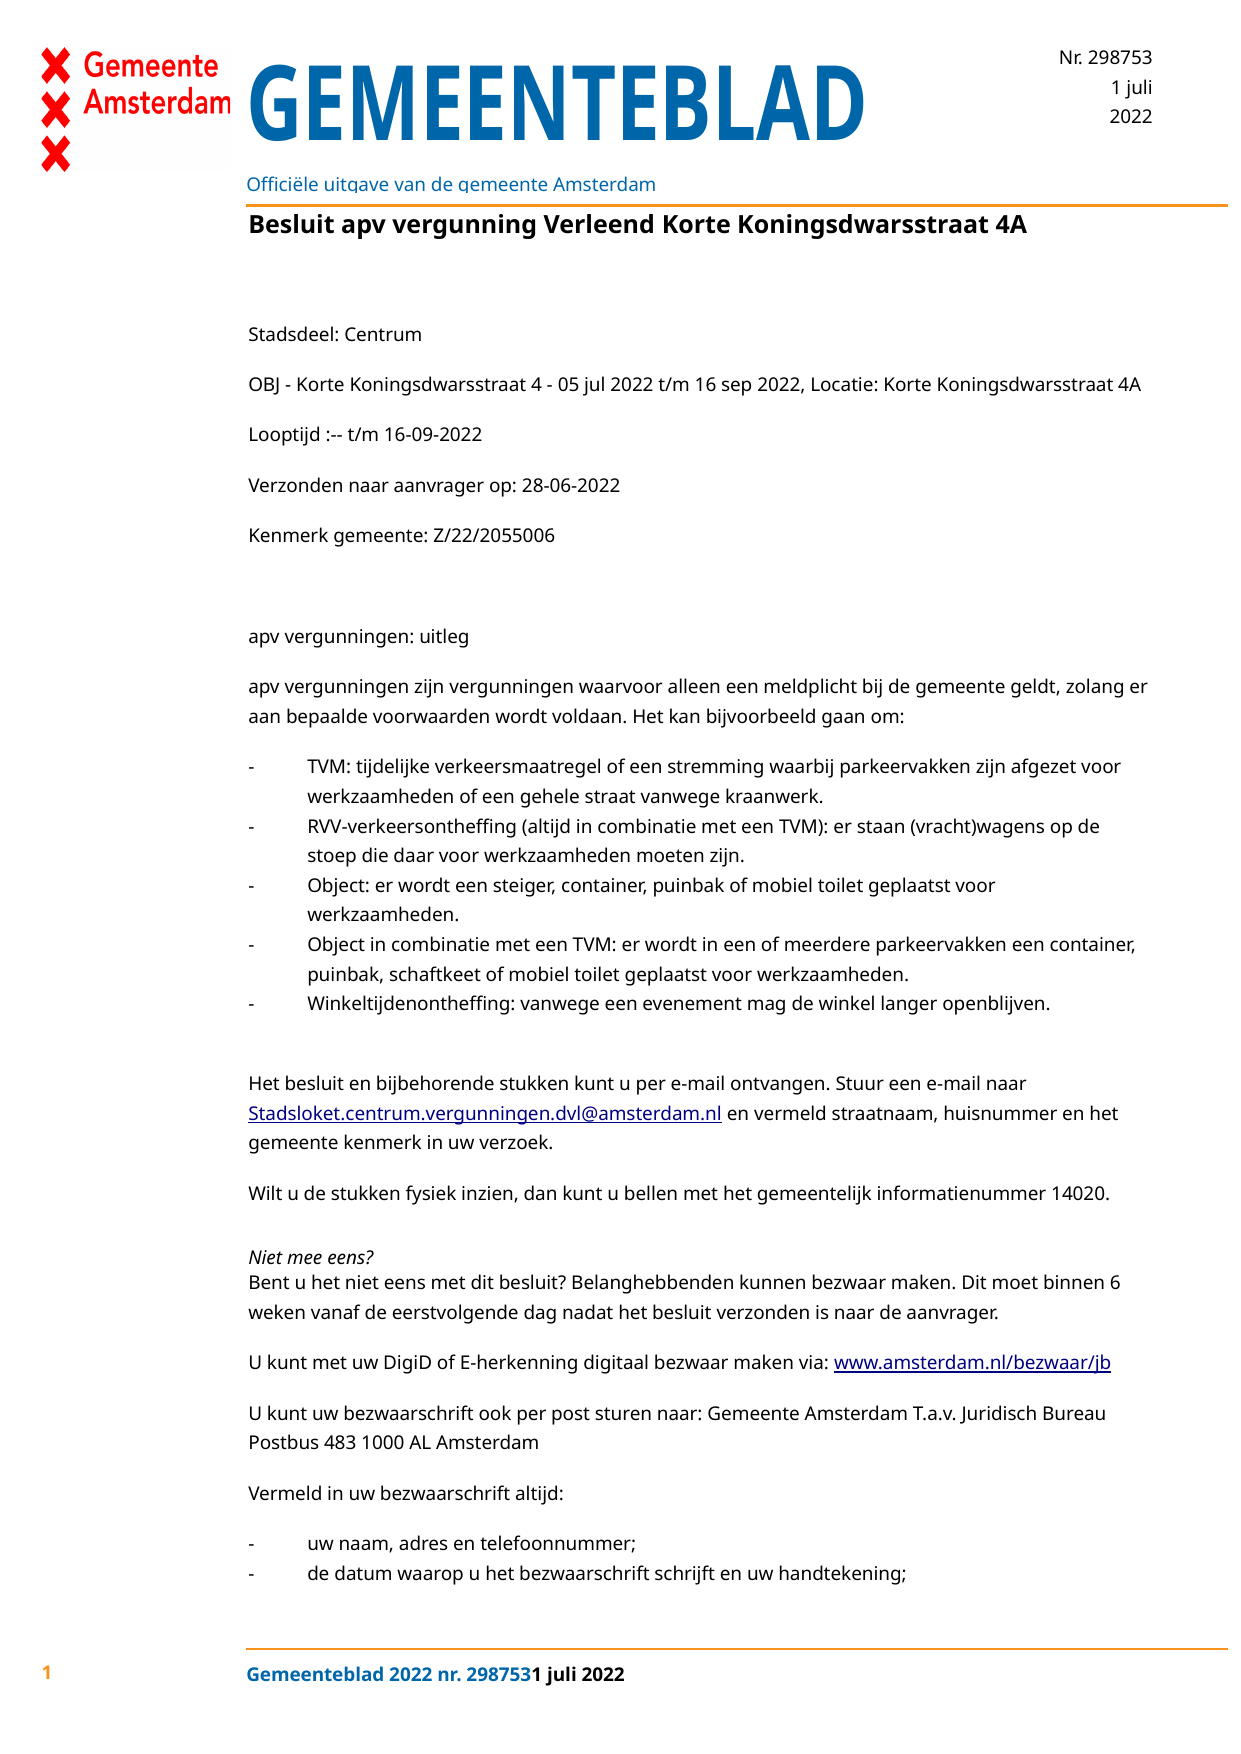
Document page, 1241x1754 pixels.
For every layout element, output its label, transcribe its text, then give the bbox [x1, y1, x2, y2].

text Looptijd :-- t/m 16-09-2022 [248, 422, 1152, 447]
list Winkeltijdenontheffing: vanwege een evenement mag de winkel langer openblijven. [248, 990, 1152, 1016]
list uw naam, adres en telefoonnummer; [248, 1530, 1152, 1556]
text Bent u het niet eens met dit besluit? Belanghebbenden kunnen bezwaar maken. Dit moet binnen 6 weken vanaf de eerstvolgende dag nadat het besluit verzonden is naar de aanvrager. [248, 1269, 1152, 1325]
picture [41, 47, 231, 172]
text Kenmerk gemeente: Z/22/2055006 [248, 522, 1152, 548]
list Object in combinatie met een TVM: er wordt in een of meerdere parkeervakken een container, puinbak, schaftkeet of mobiel toilet geplaatst voor werkzaamheden. [248, 931, 1152, 986]
text Stadsdeel: Centrum [248, 321, 1152, 346]
list de datum waarop u het bezwaarschrift schrijft en uw handtekening; [248, 1560, 1152, 1586]
text Vermeld in uw bezwaarschrift altijd: [248, 1480, 1152, 1506]
text Niet mee eens? [248, 1244, 1152, 1269]
text Wilt u de stukken fysiek inzien, dan kunt u bellen met het gemeentelijk informatienummer 14020. [248, 1180, 1152, 1206]
text Het besluit en bijbehorende stukken kunt u per e-mail ontvangen. Stuur een e-mail naar Stadsloket.centrum.vergunningen.dvl@amsterdam.nl en vermeld straatnaam, huisnummer en het gemeente kenmerk in uw verzoek. [248, 1070, 1152, 1155]
text U kunt uw bezwaarschrift ook per post sturen naar: Gemeente Amsterdam T.a.v. Juridisch Bureau Postbus 483 1000 AL Amsterdam [248, 1400, 1152, 1455]
list Object: er wordt een steiger, container, puinbak of mobiel toilet geplaatst voor werkzaamheden. [248, 872, 1152, 927]
text OBJ - Korte Koningsdwarsstraat 4 - 05 jul 2022 t/m 16 sep 2022, Locatie: Korte Koningsdwarsstraat 4A [248, 371, 1152, 397]
text U kunt met uw DigiD of E-herkenning digitaal bezwaar maken via: www.amsterdam.nl/bezwaar/jb [248, 1349, 1152, 1375]
text Verzonden naar aanvrager op: 28-06-2022 [248, 472, 1152, 498]
list RVV-verkeersontheffing (altijd in combinatie met een TVM): er staan (vracht)wagens op de stoep die daar voor werkzaamheden moeten zijn. [248, 813, 1152, 868]
text apv vergunningen zijn vergunningen waarvoor alleen een meldplicht bij de gemeente geldt, zolang er aan bepaalde voorwaarden wordt voldaan. Het kan bijvoorbeeld gaan om: [248, 674, 1152, 729]
text apv vergunningen: uitleg [248, 623, 1152, 649]
text Besluit apv vergunning Verleend Korte Koningsdwarsstraat 4A [248, 207, 1152, 241]
list TVM: tijdelijke verkeersmaatregel of een stremming waarbij parkeervakken zijn afgezet voor werkzaamheden of een gehele straat vanwege kraanwerk. [248, 754, 1152, 809]
